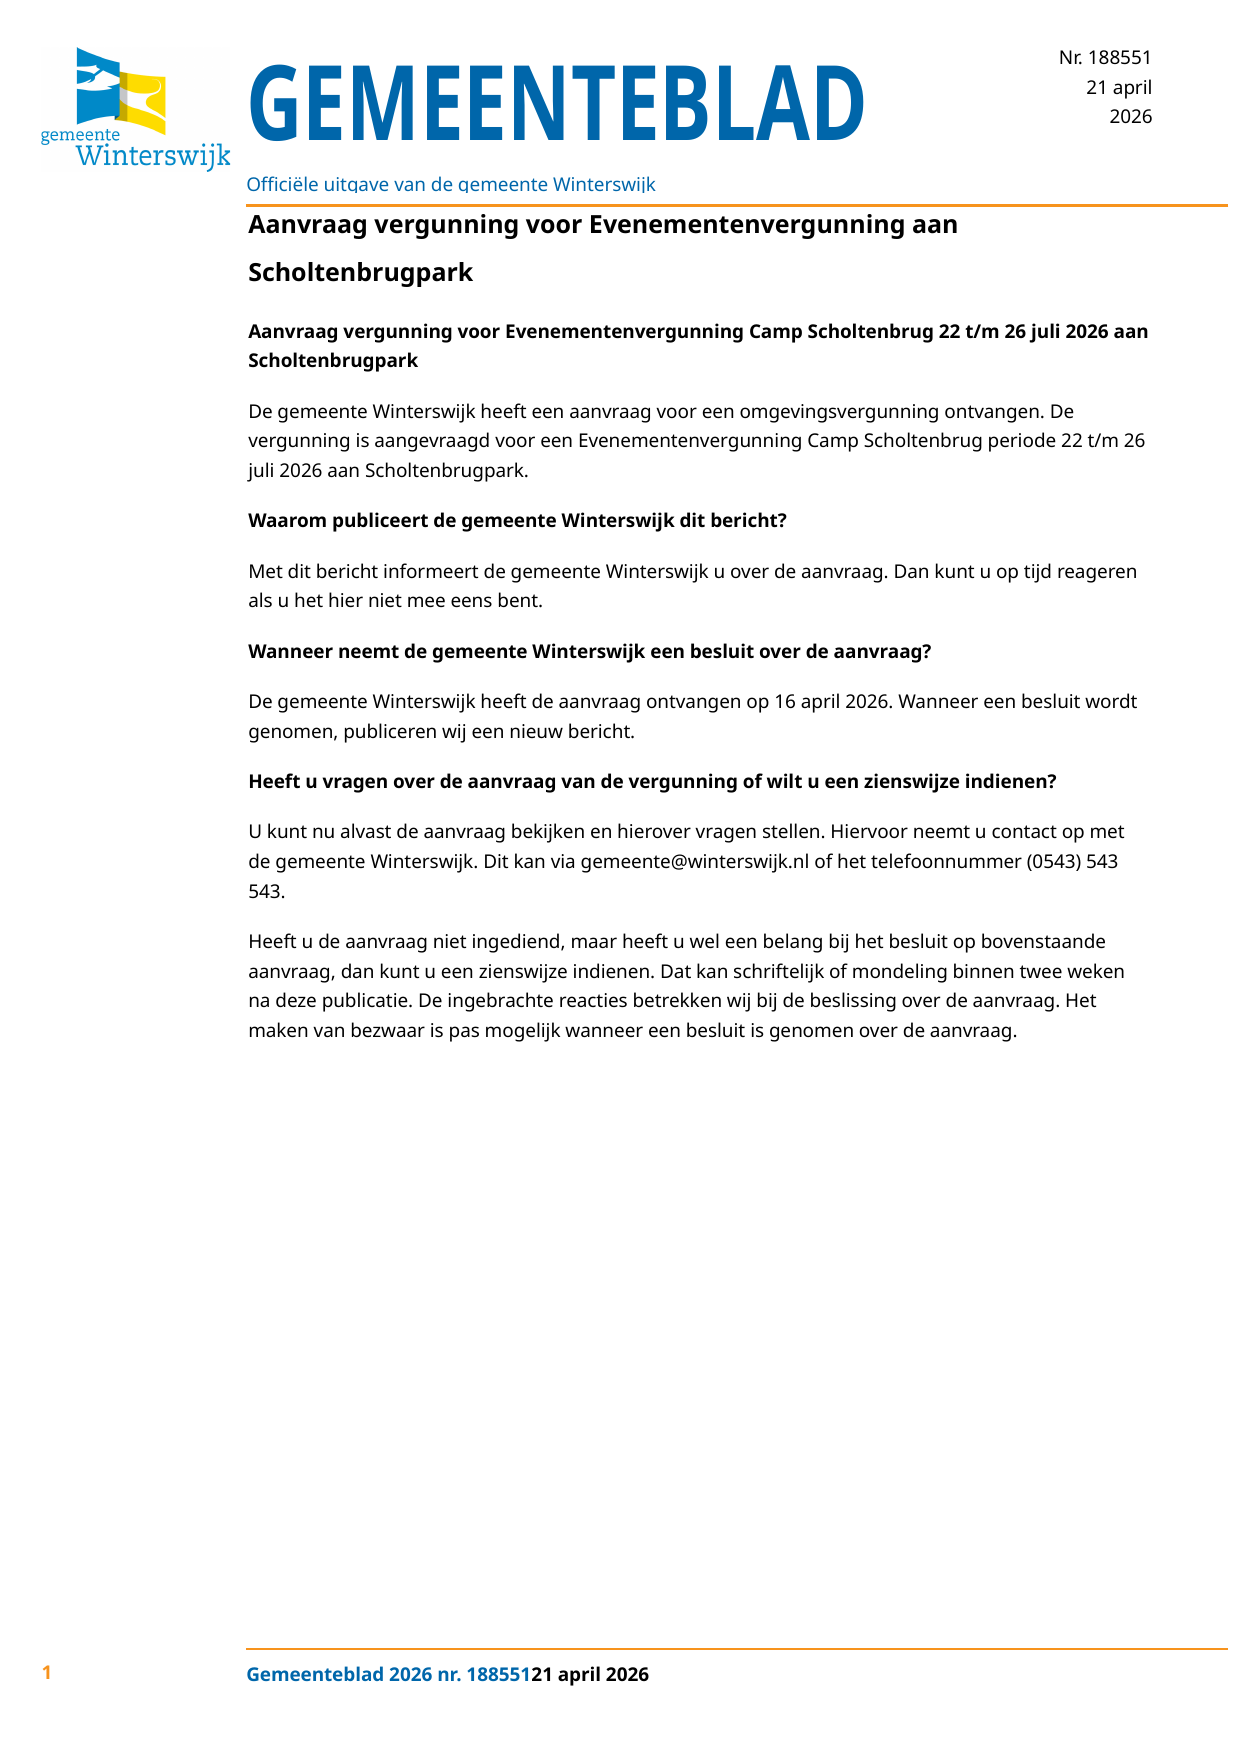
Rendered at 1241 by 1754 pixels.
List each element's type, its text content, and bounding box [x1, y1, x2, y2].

text U kunt nu alvast de aanvraag bekijken en hierover vragen stellen. Hiervoor neemt u contact op met de gemeente Winterswijk. Dit kan via gemeente@winterswijk.nl of het telefoonnummer (0543) 543 543. [248, 819, 1152, 904]
text Waarom publiceert de gemeente Winterswijk dit bericht? [248, 507, 1152, 533]
text Met dit bericht informeert de gemeente Winterswijk u over de aanvraag. Dan kunt u op tijd reageren als u het hier niet mee eens bent. [248, 558, 1152, 613]
text Aanvraag vergunning voor Evenementenvergunning Camp Scholtenbrug 22 t/m 26 juli 2026 aan Scholtenbrugpark [248, 318, 1152, 373]
text De gemeente Winterswijk heeft de aanvraag ontvangen op 16 april 2026. Wanneer een besluit wordt genomen, publiceren wij een nieuw bericht. [248, 688, 1152, 744]
text Aanvraag vergunning voor Evenementenvergunning aan Scholtenbrugpark [248, 207, 1152, 288]
text Heeft u vragen over de aanvraag van de vergunning of wilt u een zienswijze indienen? [248, 768, 1152, 794]
picture [225, 153, 231, 162]
text Heeft u de aanvraag niet ingediend, maar heeft u wel een belang bij het besluit op bovenstaande aanvraag, dan kunt u een zienswijze indienen. Dat kan schriftelijk of mondeling binnen twee weken na deze publicatie. De ingebrachte reacties betrekken wij bij de beslissing over de aanvraag. Het maken van bezwaar is pas mogelijk wanneer een besluit is genomen over de aanvraag. [248, 928, 1152, 1043]
text Wanneer neemt de gemeente Winterswijk een besluit over de aanvraag? [248, 638, 1152, 664]
picture [41, 47, 231, 172]
text De gemeente Winterswijk heeft een aanvraag voor een omgevingsvergunning ontvangen. De vergunning is aangevraagd voor een Evenementenvergunning Camp Scholtenbrug periode 22 t/m 26 juli 2026 aan Scholtenbrugpark. [248, 398, 1152, 483]
